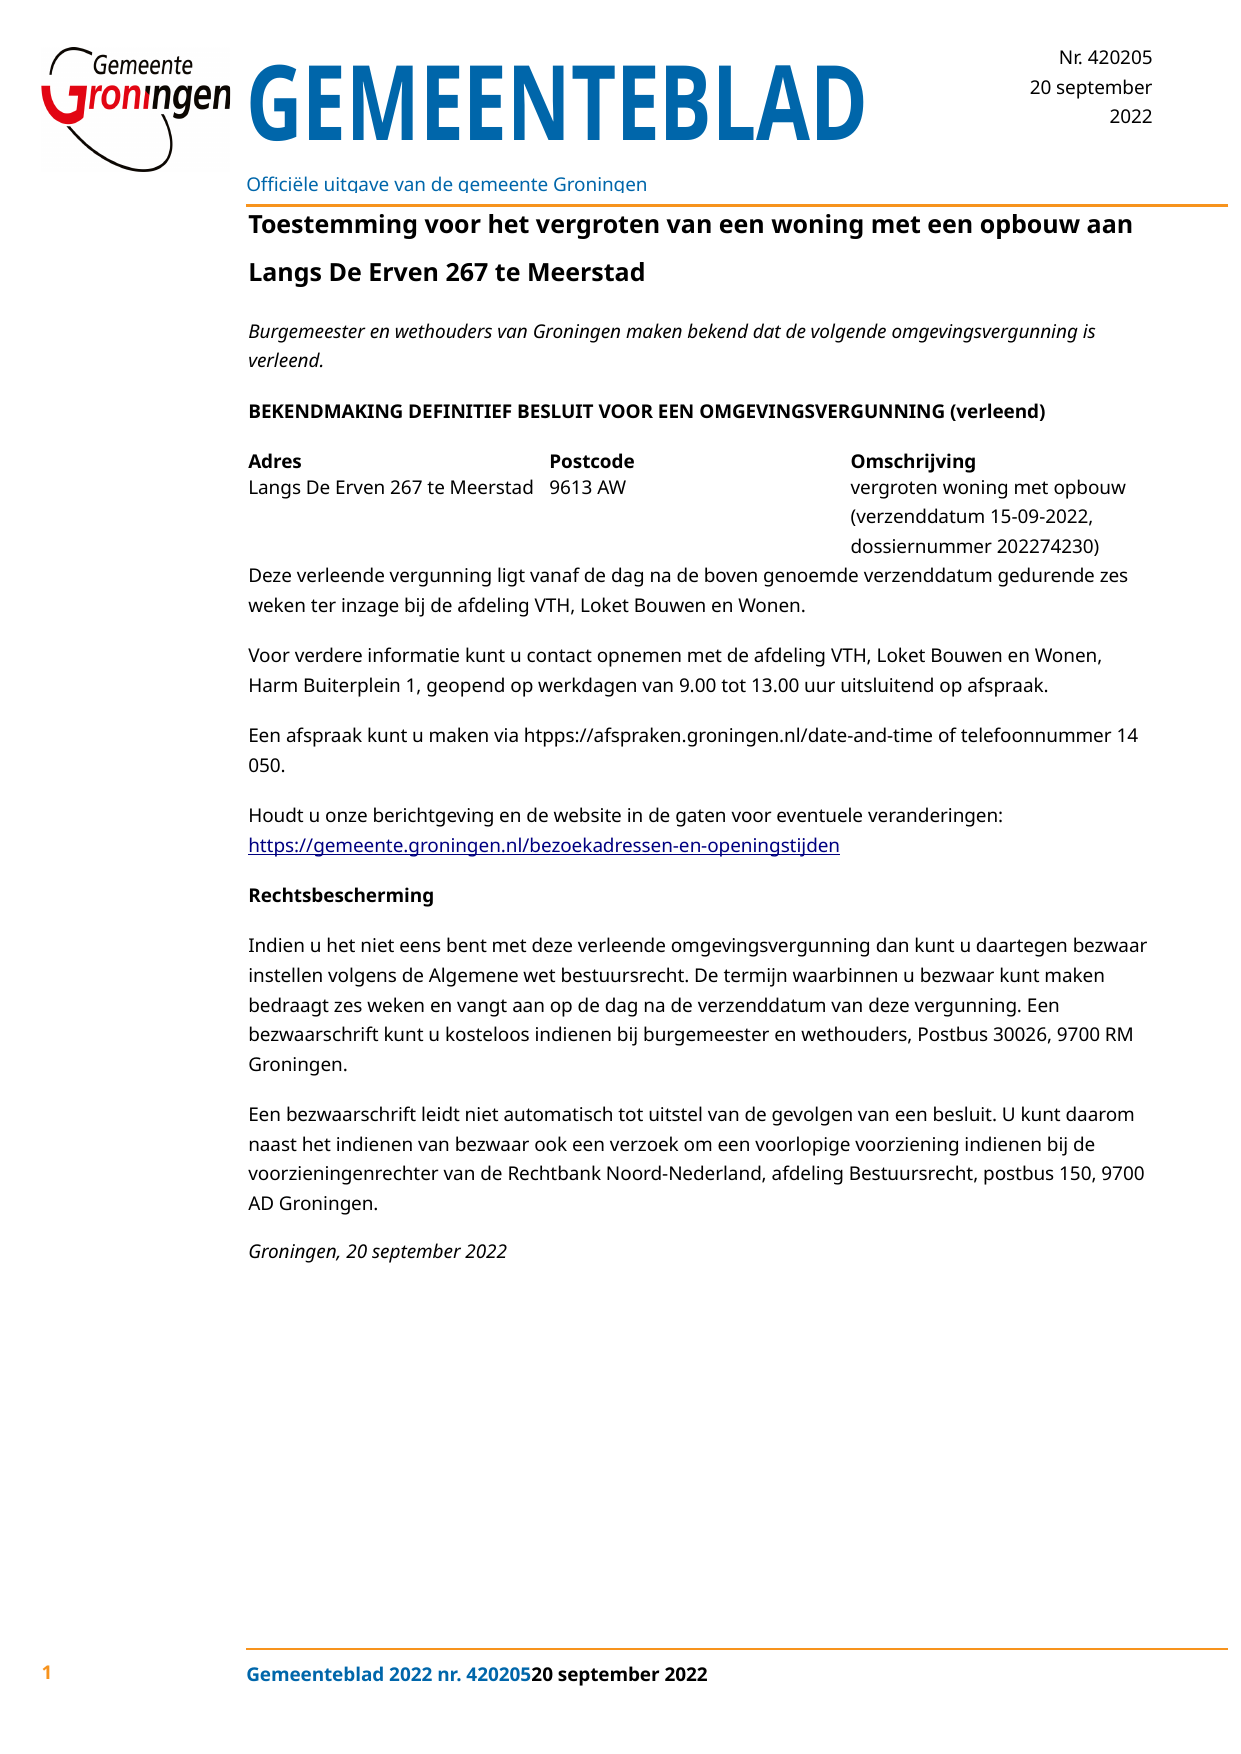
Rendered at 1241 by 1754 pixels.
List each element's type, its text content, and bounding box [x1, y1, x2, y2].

table_cell 9613 AW [549, 474, 850, 559]
table_cell Langs De Erven 267 te Meerstad [248, 474, 549, 559]
text Toestemming voor het vergroten van een woning met een opbouw aan Langs De Erven 267 te Meerstad [248, 207, 1152, 288]
text Houdt u onze berichtgeving en de website in de gaten voor eventuele veranderingen: https://gemeente.groningen.nl/bezoekadressen-en-openingstijden [248, 802, 1152, 858]
text Een bezwaarschrift leidt niet automatisch tot uitstel van de gevolgen van een besluit. U kunt daarom naast het indienen van bezwaar ook een verzoek om een voorlopige voorziening indienen bij de voorzieningenrechter van de Rechtbank Noord-Nederland, afdeling Bestuursrecht, postbus 150, 9700 AD Groningen. [248, 1101, 1152, 1216]
text Rechtsbescherming [248, 882, 1152, 908]
table_header Adres [248, 449, 549, 474]
text Indien u het niet eens bent met deze verleende omgevingsvergunning dan kunt u daartegen bezwaar instellen volgens de Algemene wet bestuursrecht. De termijn waarbinnen u bezwaar kunt maken bedraagt zes weken en vangt aan op de dag na de verzenddatum van deze vergunning. Een bezwaarschrift kunt u kosteloos indienen bij burgemeester en wethouders, Postbus 30026, 9700 RM Groningen. [248, 933, 1152, 1077]
table_header Omschrijving [850, 449, 1152, 474]
text Groningen, 20 september 2022 [248, 1238, 1152, 1264]
text Deze verleende vergunning ligt vanaf de dag na de boven genoemde verzenddatum gedurende zes weken ter inzage bij de afdeling VTH, Loket Bouwen en Wonen. [248, 562, 1152, 618]
text Een afspraak kunt u maken via htpps://afspraken.groningen.nl/date-and-time of telefoonnummer 14 050. [248, 722, 1152, 778]
table_cell vergroten woning met opbouw (verzenddatum 15-09-2022, dossiernummer 202274230) [850, 474, 1152, 559]
picture [41, 47, 231, 172]
text Voor verdere informatie kunt u contact opnemen met de afdeling VTH, Loket Bouwen en Wonen, Harm Buiterplein 1, geopend op werkdagen van 9.00 tot 13.00 uur uitsluitend op afspraak. [248, 642, 1152, 698]
text BEKENDMAKING DEFINITIEF BESLUIT VOOR EEN OMGEVINGSVERGUNNING (verleend) [248, 398, 1152, 424]
text Burgemeester en wethouders van Groningen maken bekend dat de volgende omgevingsvergunning is verleend. [248, 318, 1152, 373]
table_header Postcode [549, 449, 850, 474]
